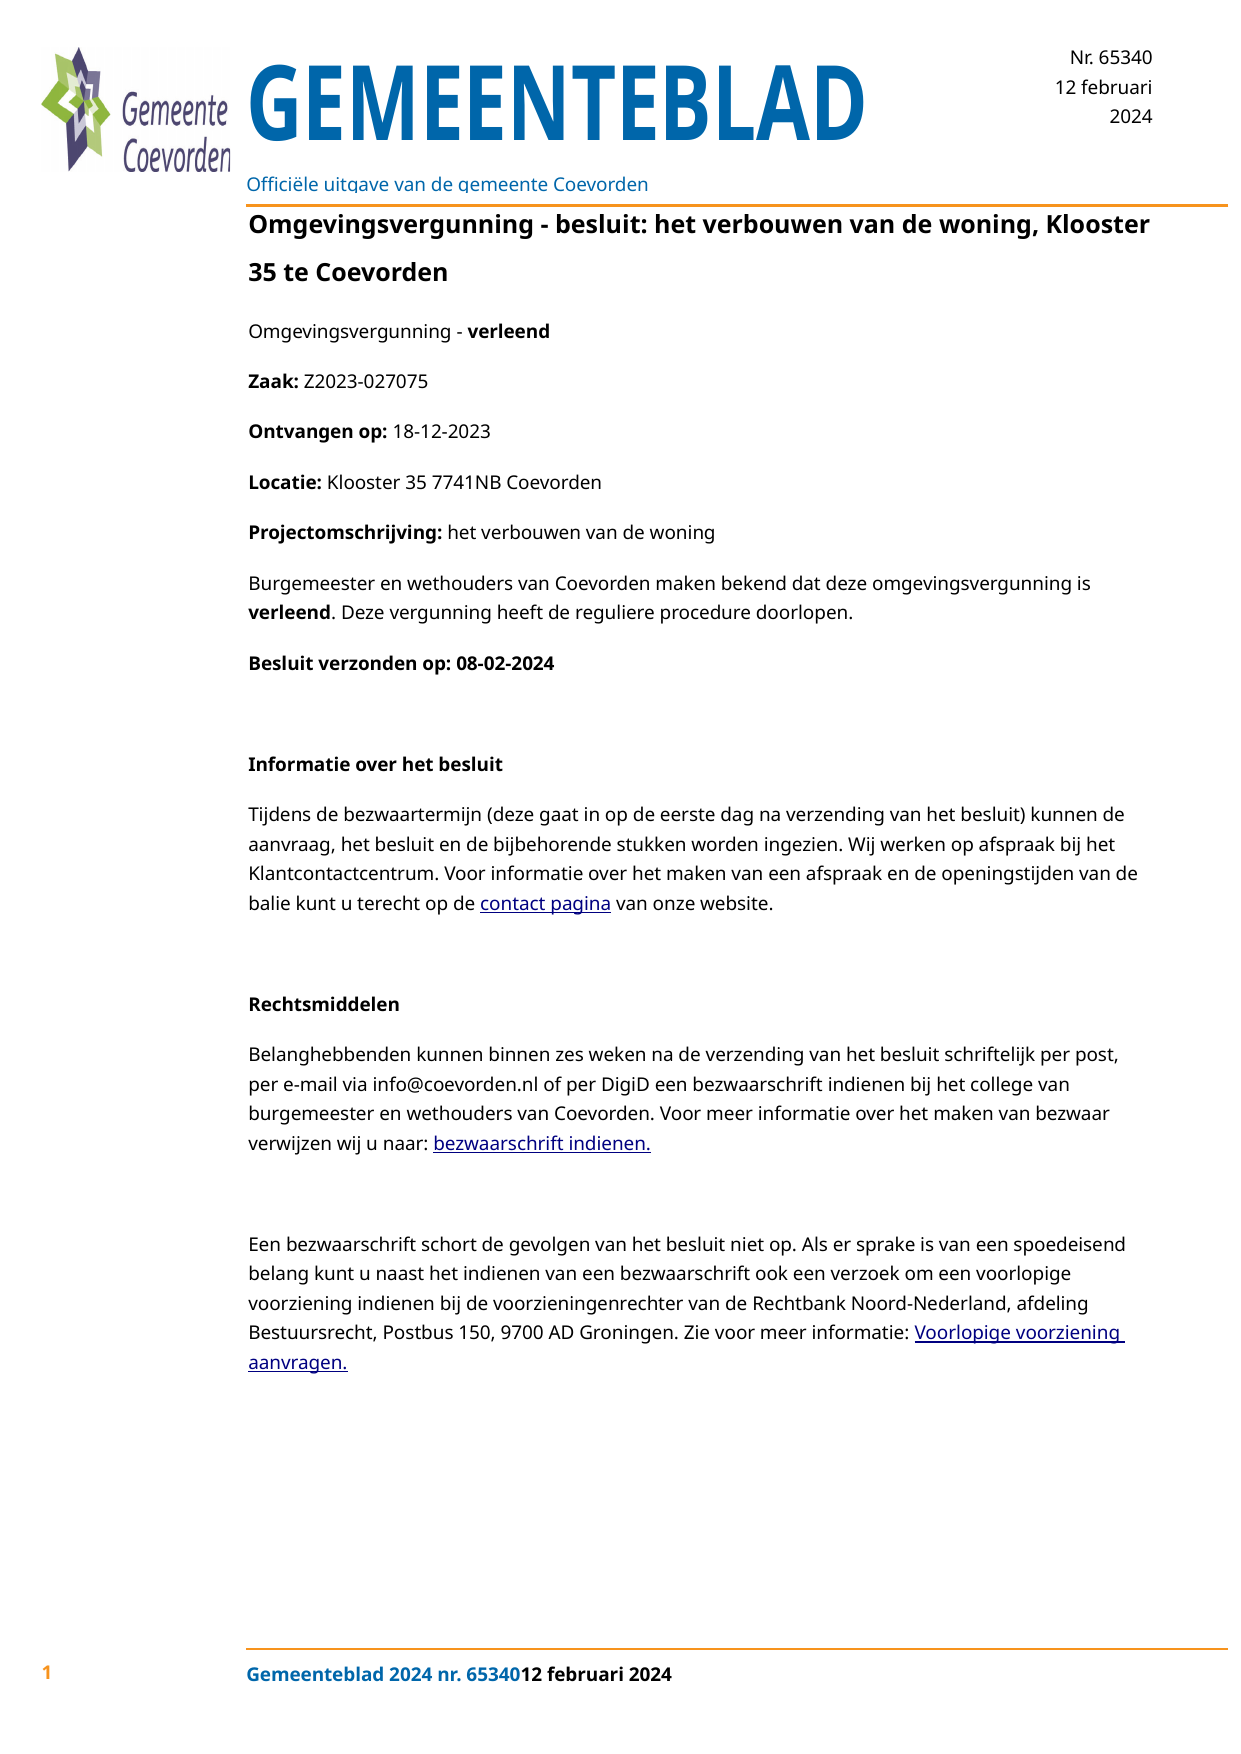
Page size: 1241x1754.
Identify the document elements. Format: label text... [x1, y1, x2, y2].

text Projectomschrijving: het verbouwen van de woning [248, 519, 1152, 545]
text Burgemeester en wethouders van Coevorden maken bekend dat deze omgevingsvergunning is verleend. Deze vergunning heeft de reguliere procedure doorlopen. [248, 570, 1152, 625]
text Locatie: Klooster 35 7741NB Coevorden [248, 469, 1152, 495]
text Ontvangen op: 18-12-2023 [248, 419, 1152, 444]
text Omgevingsvergunning - verleend [248, 318, 1152, 344]
text Besluit verzonden op: 08-02-2024 [248, 650, 1152, 676]
text Rechtsmiddelen [248, 991, 1152, 1017]
text Tijdens de bezwaartermijn (deze gaat in op de eerste dag na verzending van het besluit) kunnen de aanvraag, het besluit en de bijbehorende stukken worden ingezien. Wij werken op afspraak bij het Klantcontactcentrum. Voor informatie over het maken van een afspraak en de openingstijden van de balie kunt u terecht op de contact pagina van onze website. [248, 801, 1152, 916]
text Zaak: Z2023-027075 [248, 368, 1152, 394]
text Omgevingsvergunning - besluit: het verbouwen van de woning, Klooster 35 te Coevorden [248, 207, 1152, 288]
picture [41, 47, 231, 172]
text Een bezwaarschrift schort de gevolgen van het besluit niet op. Als er sprake is van een spoedeisend belang kunt u naast het indienen van een bezwaarschrift ook een verzoek om een voorlopige voorziening indienen bij de voorzieningenrechter van de Rechtbank Noord-Nederland, afdeling Bestuursrecht, Postbus 150, 9700 AD Groningen. Zie voor meer informatie: Voorlopige voorziening aanvragen. [248, 1231, 1152, 1375]
text Belanghebbenden kunnen binnen zes weken na de verzending van het besluit schriftelijk per post, per e-mail via info@coevorden.nl of per DigiD een bezwaarschrift indienen bij het college van burgemeester en wethouders van Coevorden. Voor meer informatie over het maken van bezwaar verwijzen wij u naar: bezwaarschrift indienen. [248, 1041, 1152, 1156]
text Informatie over het besluit [248, 751, 1152, 777]
